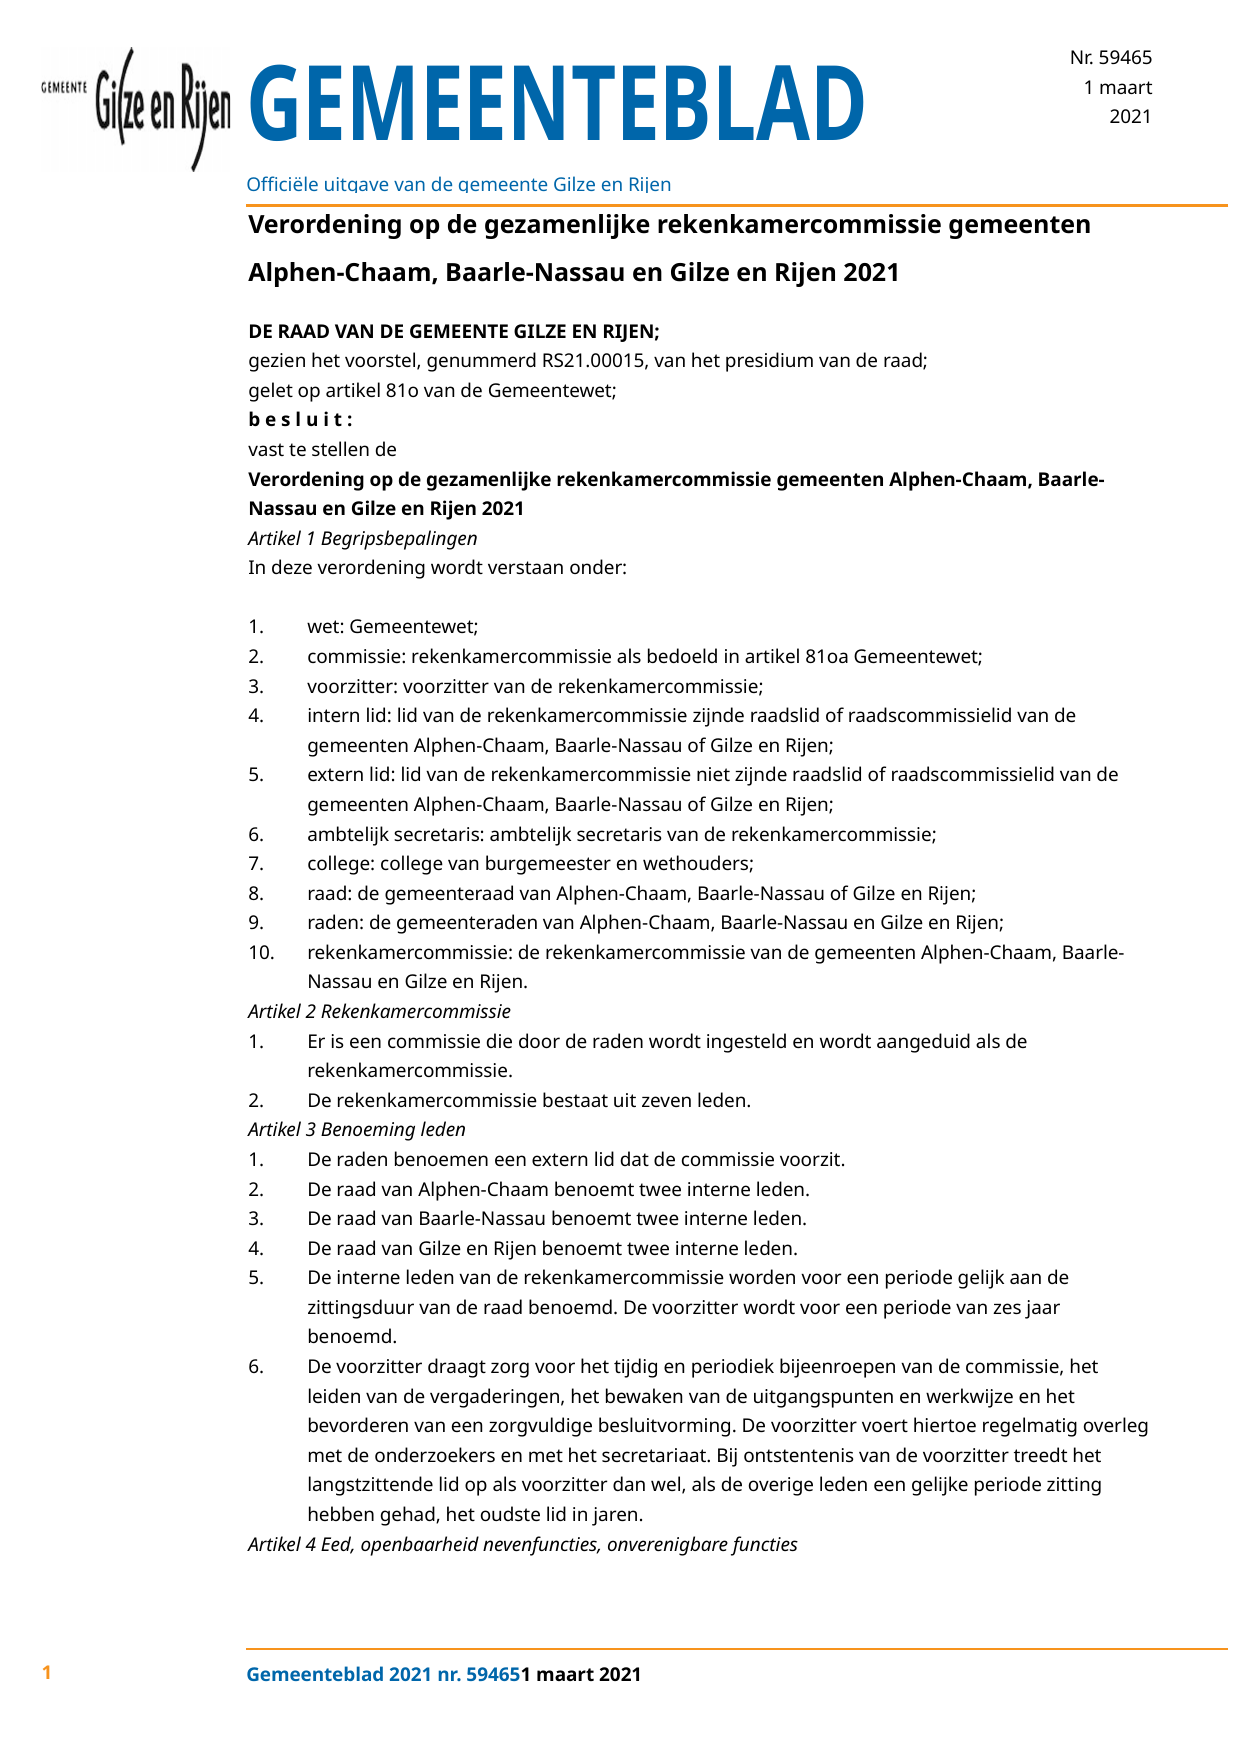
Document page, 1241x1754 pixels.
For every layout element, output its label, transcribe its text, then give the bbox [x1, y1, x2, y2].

text b e s l u i t : [248, 407, 1152, 432]
list voorzitter: voorzitter van de rekenkamercommissie; [248, 673, 1152, 699]
list rekenkamercommissie: de rekenkamercommissie van de gemeenten Alphen-Chaam, Baarle-Nassau en Gilze en Rijen. [248, 939, 1152, 994]
list college: college van burgemeester en wethouders; [248, 850, 1152, 876]
list De raad van Gilze en Rijen benoemt twee interne leden. [248, 1235, 1152, 1261]
list De voorzitter draagt zorg voor het tijdig en periodiek bijeenroepen van de commissie, het leiden van de vergaderingen, het bewaken van de uitgangspunten en werkwijze en het bevorderen van een zorgvuldige besluitvorming. De voorzitter voert hiertoe regelmatig overleg met de onderzoekers en met het secretariaat. Bij ontstentenis van de voorzitter treedt het langstzittende lid op als voorzitter dan wel, als de overige leden een gelijke periode zitting hebben gehad, het oudste lid in jaren. [248, 1353, 1152, 1527]
list De rekenkamercommissie bestaat uit zeven leden. [248, 1087, 1152, 1113]
list raden: de gemeenteraden van Alphen-Chaam, Baarle-Nassau en Gilze en Rijen; [248, 909, 1152, 935]
text gezien het voorstel, genummerd RS21.00015, van het presidium van de raad; [248, 347, 1152, 373]
text gelet op artikel 81o van de Gemeentewet; [248, 377, 1152, 403]
list intern lid: lid van de rekenkamercommissie zijnde raadslid of raadscommissielid van de gemeenten Alphen-Chaam, Baarle-Nassau of Gilze en Rijen; [248, 702, 1152, 758]
list De raden benoemen een extern lid dat de commissie voorzit. [248, 1146, 1152, 1172]
list De interne leden van de rekenkamercommissie worden voor een periode gelijk aan de zittingsduur van de raad benoemd. De voorzitter wordt voor een periode van zes jaar benoemd. [248, 1264, 1152, 1349]
text Artikel 1 Begripsbepalingen [248, 525, 1152, 551]
list De raad van Baarle-Nassau benoemt twee interne leden. [248, 1205, 1152, 1231]
list wet: Gemeentewet; [248, 614, 1152, 639]
text DE RAAD VAN DE GEMEENTE GILZE EN RIJEN; [248, 318, 1152, 344]
list commissie: rekenkamercommissie als bedoeld in artikel 81oa Gemeentewet; [248, 643, 1152, 669]
picture [41, 47, 231, 172]
text vast te stellen de [248, 436, 1152, 462]
text Verordening op de gezamenlijke rekenkamercommissie gemeenten Alphen-Chaam, Baarle-Nassau en Gilze en Rijen 2021 [248, 207, 1152, 288]
text In deze verordening wordt verstaan onder: [248, 554, 1152, 580]
list De raad van Alphen-Chaam benoemt twee interne leden. [248, 1176, 1152, 1202]
text Artikel 4 Eed, openbaarheid nevenfuncties, onverenigbare functies [248, 1531, 1152, 1557]
text Verordening op de gezamenlijke rekenkamercommissie gemeenten Alphen-Chaam, Baarle-Nassau en Gilze en Rijen 2021 [248, 466, 1152, 521]
list raad: de gemeenteraad van Alphen-Chaam, Baarle-Nassau of Gilze en Rijen; [248, 880, 1152, 906]
text Artikel 3 Benoeming leden [248, 1117, 1152, 1142]
text Artikel 2 Rekenkamercommissie [248, 998, 1152, 1024]
list Er is een commissie die door de raden wordt ingesteld en wordt aangeduid als de rekenkamercommissie. [248, 1028, 1152, 1083]
list extern lid: lid van de rekenkamercommissie niet zijnde raadslid of raadscommissielid van de gemeenten Alphen-Chaam, Baarle-Nassau of Gilze en Rijen; [248, 762, 1152, 817]
list ambtelijk secretaris: ambtelijk secretaris van de rekenkamercommissie; [248, 821, 1152, 847]
